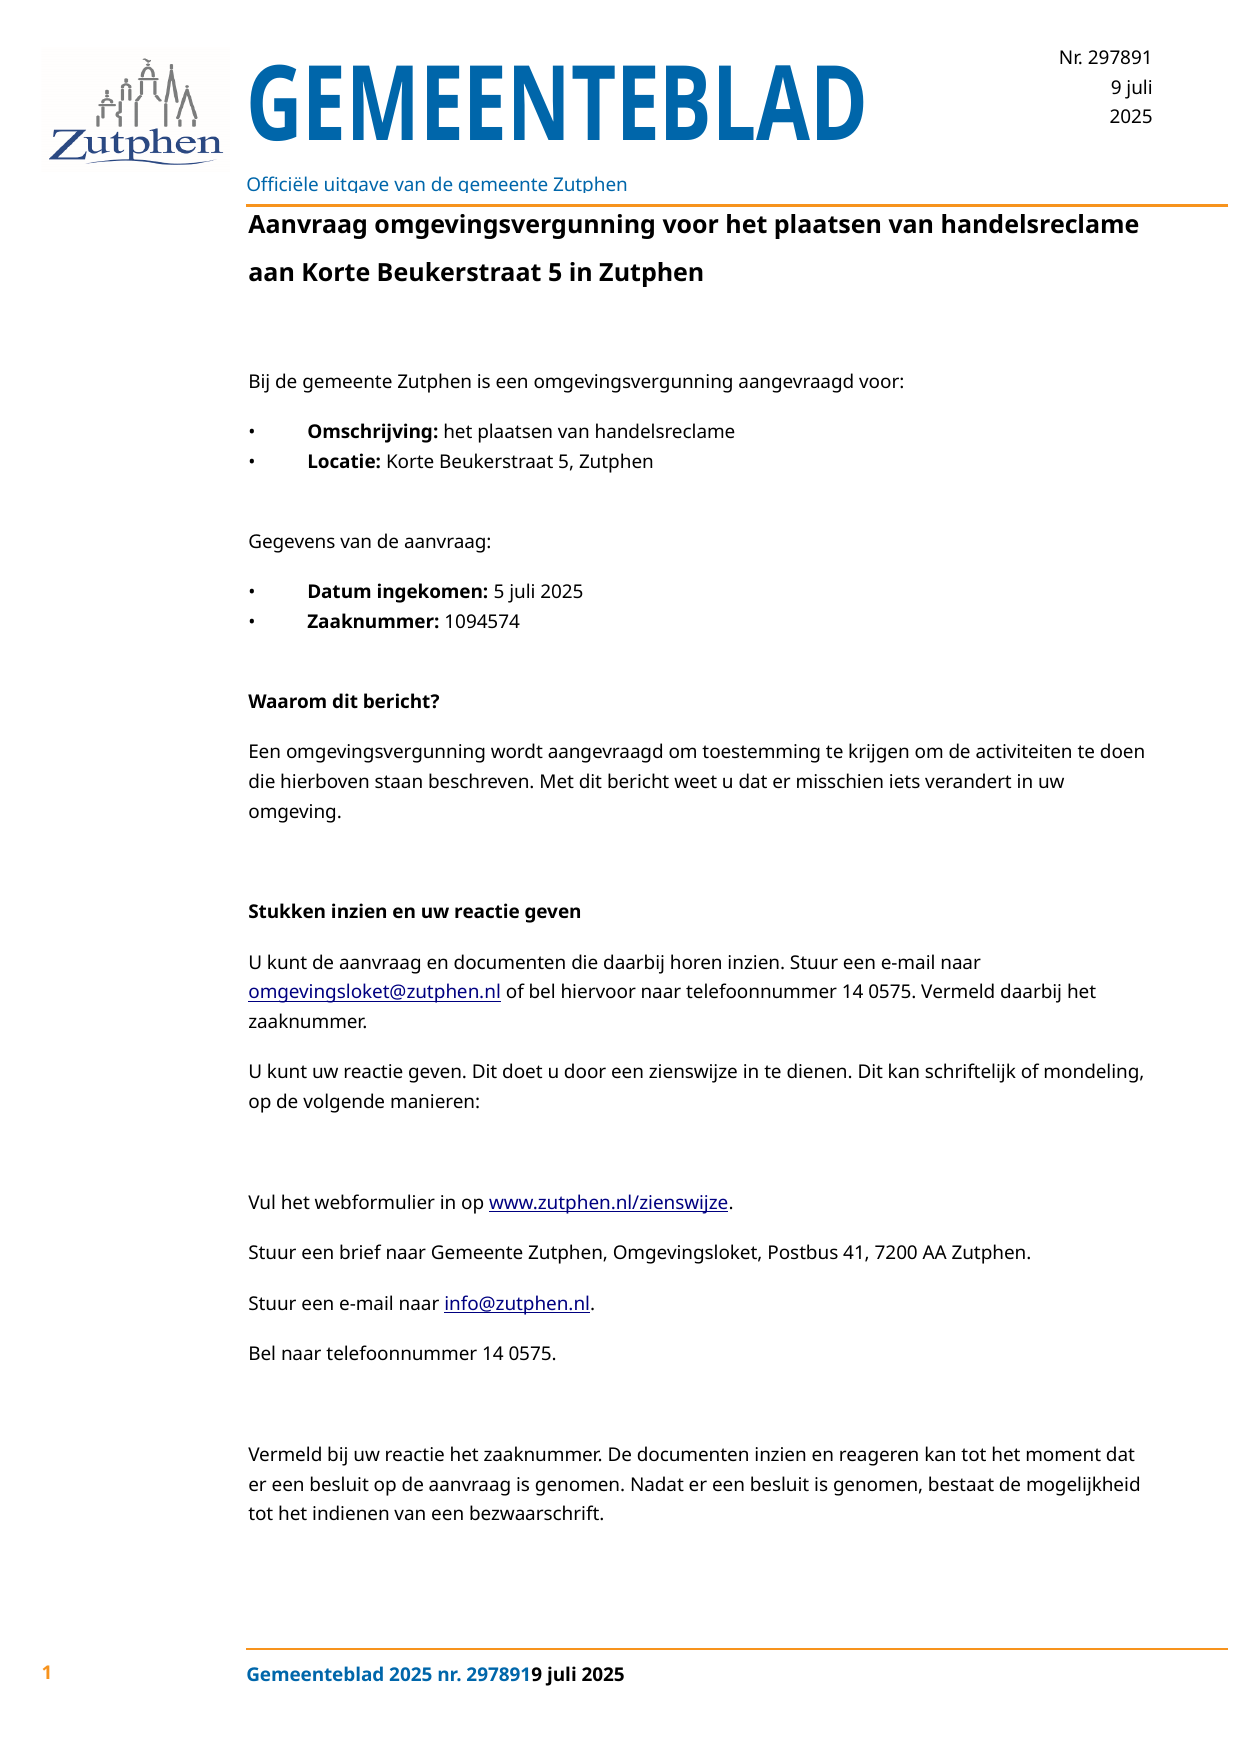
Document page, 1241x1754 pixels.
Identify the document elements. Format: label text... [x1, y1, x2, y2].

text Een omgevingsvergunning wordt aangevraagd om toestemming te krijgen om de activiteiten te doen die hierboven staan beschreven. Met dit bericht weet u dat er misschien iets verandert in uw omgeving. [248, 739, 1152, 824]
text Waarom dit bericht? [248, 688, 1152, 714]
list Omschrijving: het plaatsen van handelsreclame [248, 419, 1152, 444]
text Stuur een e-mail naar info@zutphen.nl. [248, 1290, 1152, 1316]
text Stukken inzien en uw reactie geven [248, 899, 1152, 924]
text Bel naar telefoonnummer 14 0575. [248, 1340, 1152, 1366]
list Datum ingekomen: 5 juli 2025 [248, 579, 1152, 604]
picture [41, 47, 231, 172]
list Zaaknummer: 1094574 [248, 608, 1152, 634]
list Locatie: Korte Beukerstraat 5, Zutphen [248, 448, 1152, 474]
text Gegevens van de aanvraag: [248, 528, 1152, 554]
text Bij de gemeente Zutphen is een omgevingsvergunning aangevraagd voor: [248, 368, 1152, 394]
text U kunt uw reactie geven. Dit doet u door een zienswijze in te dienen. Dit kan schriftelijk of mondeling, op de volgende manieren: [248, 1059, 1152, 1114]
text Aanvraag omgevingsvergunning voor het plaatsen van handelsreclame aan Korte Beukerstraat 5 in Zutphen [248, 207, 1152, 288]
text Stuur een brief naar Gemeente Zutphen, Omgevingsloket, Postbus 41, 7200 AA Zutphen. [248, 1239, 1152, 1265]
text Vermeld bij uw reactie het zaaknummer. De documenten inzien en reageren kan tot het moment dat er een besluit op de aanvraag is genomen. Nadat er een besluit is genomen, bestaat de mogelijkheid tot het indienen van een bezwaarschrift. [248, 1441, 1152, 1526]
text Vul het webformulier in op www.zutphen.nl/zienswijze. [248, 1189, 1152, 1215]
text U kunt de aanvraag en documenten die daarbij horen inzien. Stuur een e-mail naar omgevingsloket@zutphen.nl of bel hiervoor naar telefoonnummer 14 0575. Vermeld daarbij het zaaknummer. [248, 949, 1152, 1034]
